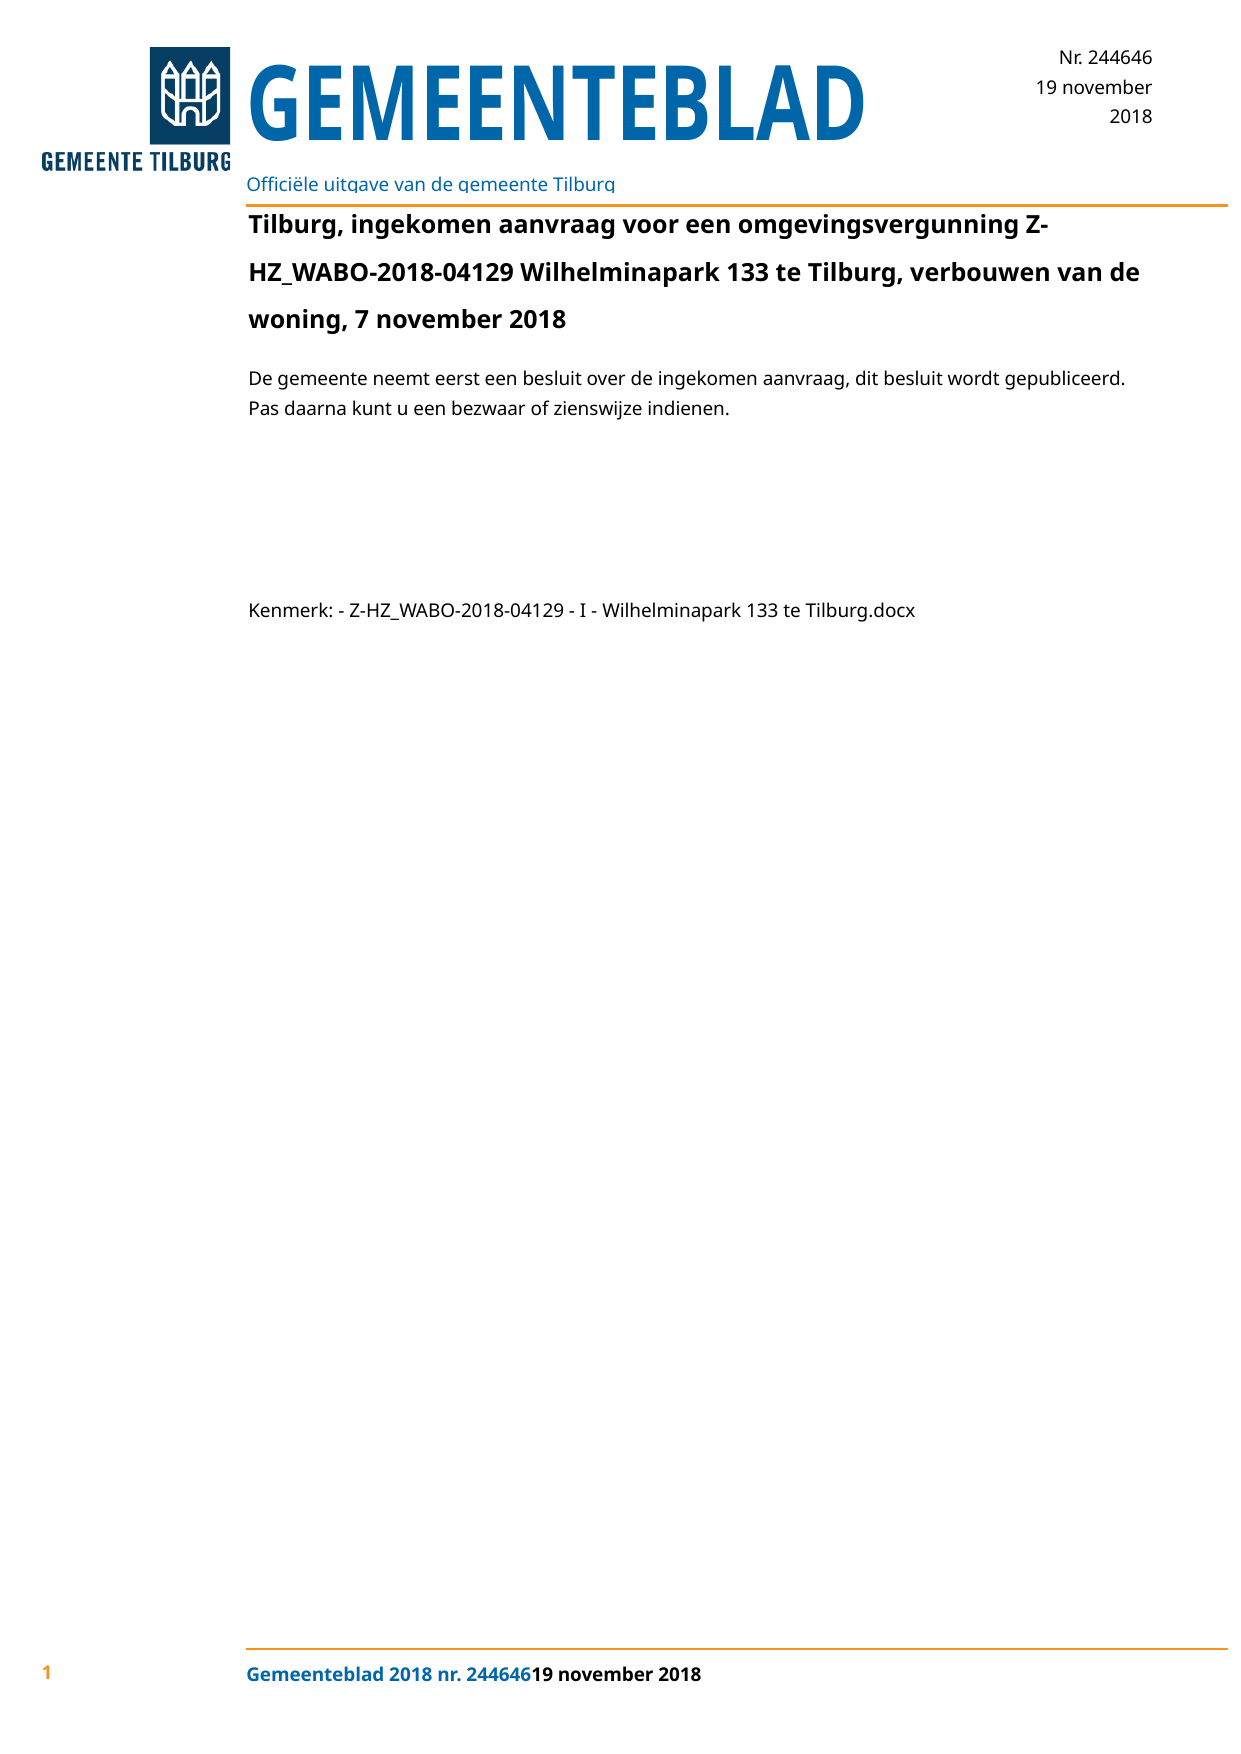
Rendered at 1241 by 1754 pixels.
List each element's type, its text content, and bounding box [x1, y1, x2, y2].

text Kenmerk: - Z-HZ_WABO-2018-04129 - I - Wilhelminapark 133 te Tilburg.docx [248, 597, 1152, 622]
text Tilburg, ingekomen aanvraag voor een omgevingsvergunning Z-HZ_WABO-2018-04129 Wilhelminapark 133 te Tilburg, verbouwen van de woning, 7 november 2018 [248, 207, 1152, 336]
text De gemeente neemt eerst een besluit over de ingekomen aanvraag, dit besluit wordt gepubliceerd. Pas daarna kunt u een bezwaar of zienswijze indienen. [248, 366, 1152, 421]
picture [41, 47, 231, 172]
